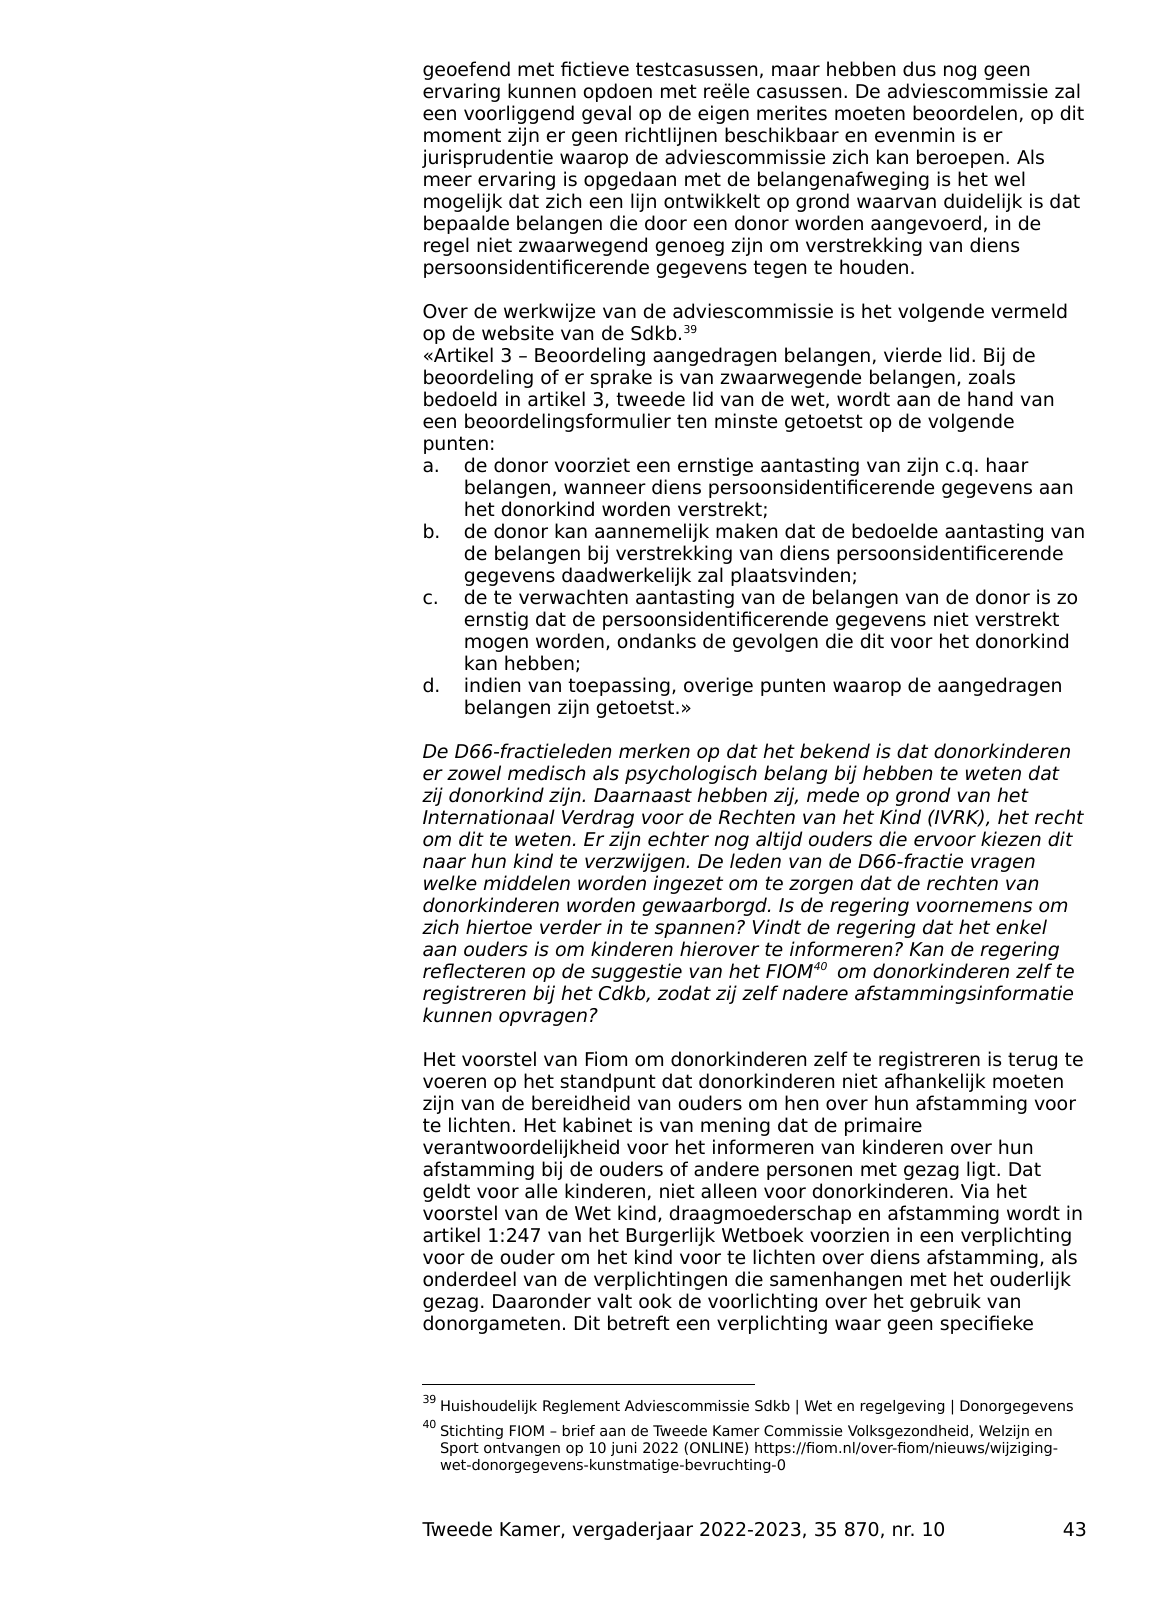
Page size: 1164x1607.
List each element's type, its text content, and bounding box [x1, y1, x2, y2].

text De D66-fractieleden merken op dat het bekend is dat donorkinderen er zowel medisch als psychologisch belang bij hebben te weten dat zij donorkind zijn. Daarnaast hebben zij, mede op grond van het Internationaal Verdrag voor de Rechten van het Kind (IVRK), het recht om dit te weten. Er zijn echter nog altijd ouders die ervoor kiezen dit naar hun kind te verzwijgen. De leden van de D66-fractie vragen welke middelen worden ingezet om te zorgen dat de rechten van donorkinderen worden gewaarborgd. Is de regering voornemens om zich hiertoe verder in te spannen? Vindt de regering dat het enkel aan ouders is om kinderen hierover te informeren? Kan de regering reflecteren op de suggestie van het FIOM om donorkinderen zelf te registreren bij het Cdkb, zodat zij zelf nadere afstammingsinformatie kunnen opvragen? [422, 741, 1087, 1027]
text b. de donor kan aannemelijk maken dat de bedoelde aantasting van de belangen bij verstrekking van diens persoonsidentificerende gegevens daadwerkelijk zal plaatsvinden; [422, 521, 1087, 587]
text Over de werkwijze van de adviescommissie is het volgende vermeld op de website van de Sdkb. [422, 301, 1087, 345]
text Stichting FIOM – brief aan de Tweede Kamer Commissie Volksgezondheid, Welzijn en Sport ontvangen op 10 juni 2022 (ONLINE) https://fiom.nl/over-fiom/nieuws/wijziging-wet-donorgegevens-kunstmatige-bevruchting-0 [422, 1418, 1087, 1474]
text Het voorstel van Fiom om donorkinderen zelf te registreren is terug te voeren op het standpunt dat donorkinderen niet afhankelijk moeten zijn van de bereidheid van ouders om hen over hun afstamming voor te lichten. Het kabinet is van mening dat de primaire verantwoordelijkheid voor het informeren van kinderen over hun afstamming bij de ouders of andere personen met gezag ligt. Dat geldt voor alle kinderen, niet alleen voor donorkinderen. Via het voorstel van de Wet kind, draagmoederschap en afstamming wordt in artikel 1:247 van het Burgerlijk Wetboek voorzien in een verplichting voor de ouder om het kind voor te lichten over diens afstamming, als onderdeel van de verplichtingen die samenhangen met het ouderlijk gezag. Daaronder valt ook de voorlichting over het gebruik van donorgameten. Dit betreft een verplichting waar geen specifieke [422, 1049, 1087, 1334]
text a. de donor voorziet een ernstige aantasting van zijn c.q. haar belangen, wanneer diens persoonsidentificerende gegevens aan het donorkind worden verstrekt; [422, 455, 1087, 521]
text «Artikel 3 – Beoordeling aangedragen belangen, vierde lid. Bij de beoordeling of er sprake is van zwaarwegende belangen, zoals bedoeld in artikel 3, tweede lid van de wet, wordt aan de hand van een beoordelingsformulier ten minste getoetst op de volgende punten: [422, 345, 1087, 455]
text Huishoudelijk Reglement Adviescommissie Sdkb | Wet en regelgeving | Donorgegevens [422, 1393, 1087, 1416]
text d. indien van toepassing, overige punten waarop de aangedragen belangen zijn getoetst.» [422, 675, 1087, 719]
text geoefend met fictieve testcasussen, maar hebben dus nog geen ervaring kunnen opdoen met reële casussen. De adviescommissie zal een voorliggend geval op de eigen merites moeten beoordelen, op dit moment zijn er geen richtlijnen beschikbaar en evenmin is er jurisprudentie waarop de adviescommissie zich kan beroepen. Als meer ervaring is opgedaan met de belangenafweging is het wel mogelijk dat zich een lijn ontwikkelt op grond waarvan duidelijk is dat bepaalde belangen die door een donor worden aangevoerd, in de regel niet zwaarwegend genoeg zijn om verstrekking van diens persoonsidentificerende gegevens tegen te houden. [422, 59, 1087, 279]
text c. de te verwachten aantasting van de belangen van de donor is zo ernstig dat de persoonsidentificerende gegevens niet verstrekt mogen worden, ondanks de gevolgen die dit voor het donorkind kan hebben; [422, 587, 1087, 675]
